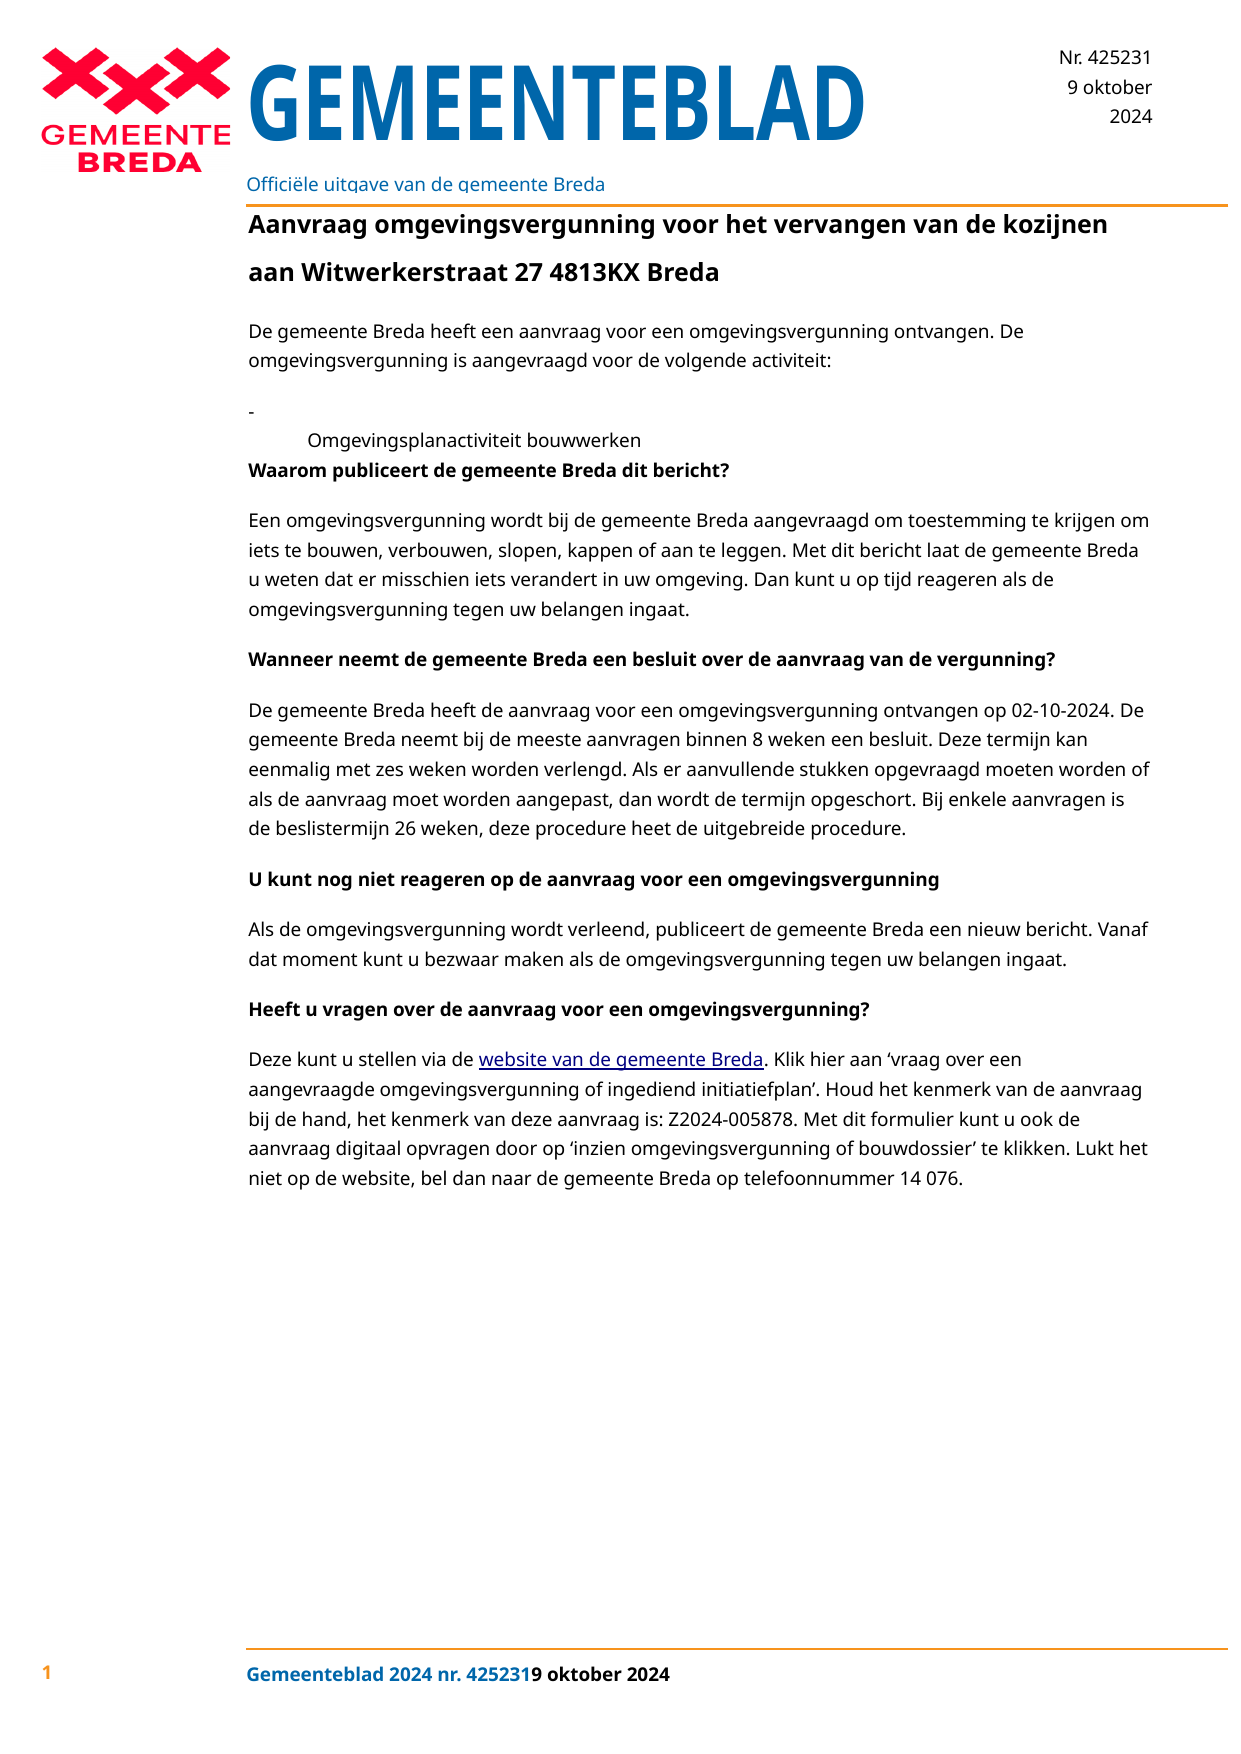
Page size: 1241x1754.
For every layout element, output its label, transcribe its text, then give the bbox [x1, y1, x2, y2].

picture [41, 47, 231, 172]
text Wanneer neemt de gemeente Breda een besluit over de aanvraag van de vergunning? [248, 647, 1152, 672]
text Een omgevingsvergunning wordt bij de gemeente Breda aangevraagd om toestemming te krijgen om iets te bouwen, verbouwen, slopen, kappen of aan te leggen. Met dit bericht laat de gemeente Breda u weten dat er misschien iets verandert in uw omgeving. Dan kunt u op tijd reageren als de omgevingsvergunning tegen uw belangen ingaat. [248, 507, 1152, 622]
text De gemeente Breda heeft een aanvraag voor een omgevingsvergunning ontvangen. De omgevingsvergunning is aangevraagd voor de volgende activiteit: [248, 318, 1152, 373]
text Deze kunt u stellen via de website van de gemeente Breda. Klik hier aan ‘vraag over een aangevraagde omgevingsvergunning of ingediend initiatiefplan’. Houd het kenmerk van de aanvraag bij de hand, het kenmerk van deze aanvraag is: Z2024-005878. Met dit formulier kunt u ook de aanvraag digitaal opvragen door op ‘inzien omgevingsvergunning of bouwdossier’ te klikken. Lukt het niet op de website, bel dan naar de gemeente Breda op telefoonnummer 14 076. [248, 1047, 1152, 1191]
text Als de omgevingsvergunning wordt verleend, publiceert de gemeente Breda een nieuw bericht. Vanaf dat moment kunt u bezwaar maken als de omgevingsvergunning tegen uw belangen ingaat. [248, 916, 1152, 972]
text U kunt nog niet reageren op de aanvraag voor een omgevingsvergunning [248, 866, 1152, 892]
text Aanvraag omgevingsvergunning voor het vervangen van de kozijnen aan Witwerkerstraat 27 4813KX Breda [248, 207, 1152, 288]
list Omgevingsplanactiviteit bouwwerken [248, 427, 1152, 453]
text De gemeente Breda heeft de aanvraag voor een omgevingsvergunning ontvangen op 02-10-2024. De gemeente Breda neemt bij de meeste aanvragen binnen 8 weken een besluit. Deze termijn kan eenmalig met zes weken worden verlengd. Als er aanvullende stukken opgevraagd moeten worden of als de aanvraag moet worden aangepast, dan wordt de termijn opgeschort. Bij enkele aanvragen is de beslistermijn 26 weken, deze procedure heet de uitgebreide procedure. [248, 697, 1152, 841]
text Heeft u vragen over de aanvraag voor een omgevingsvergunning? [248, 996, 1152, 1022]
text Waarom publiceert de gemeente Breda dit bericht? [248, 457, 1152, 483]
